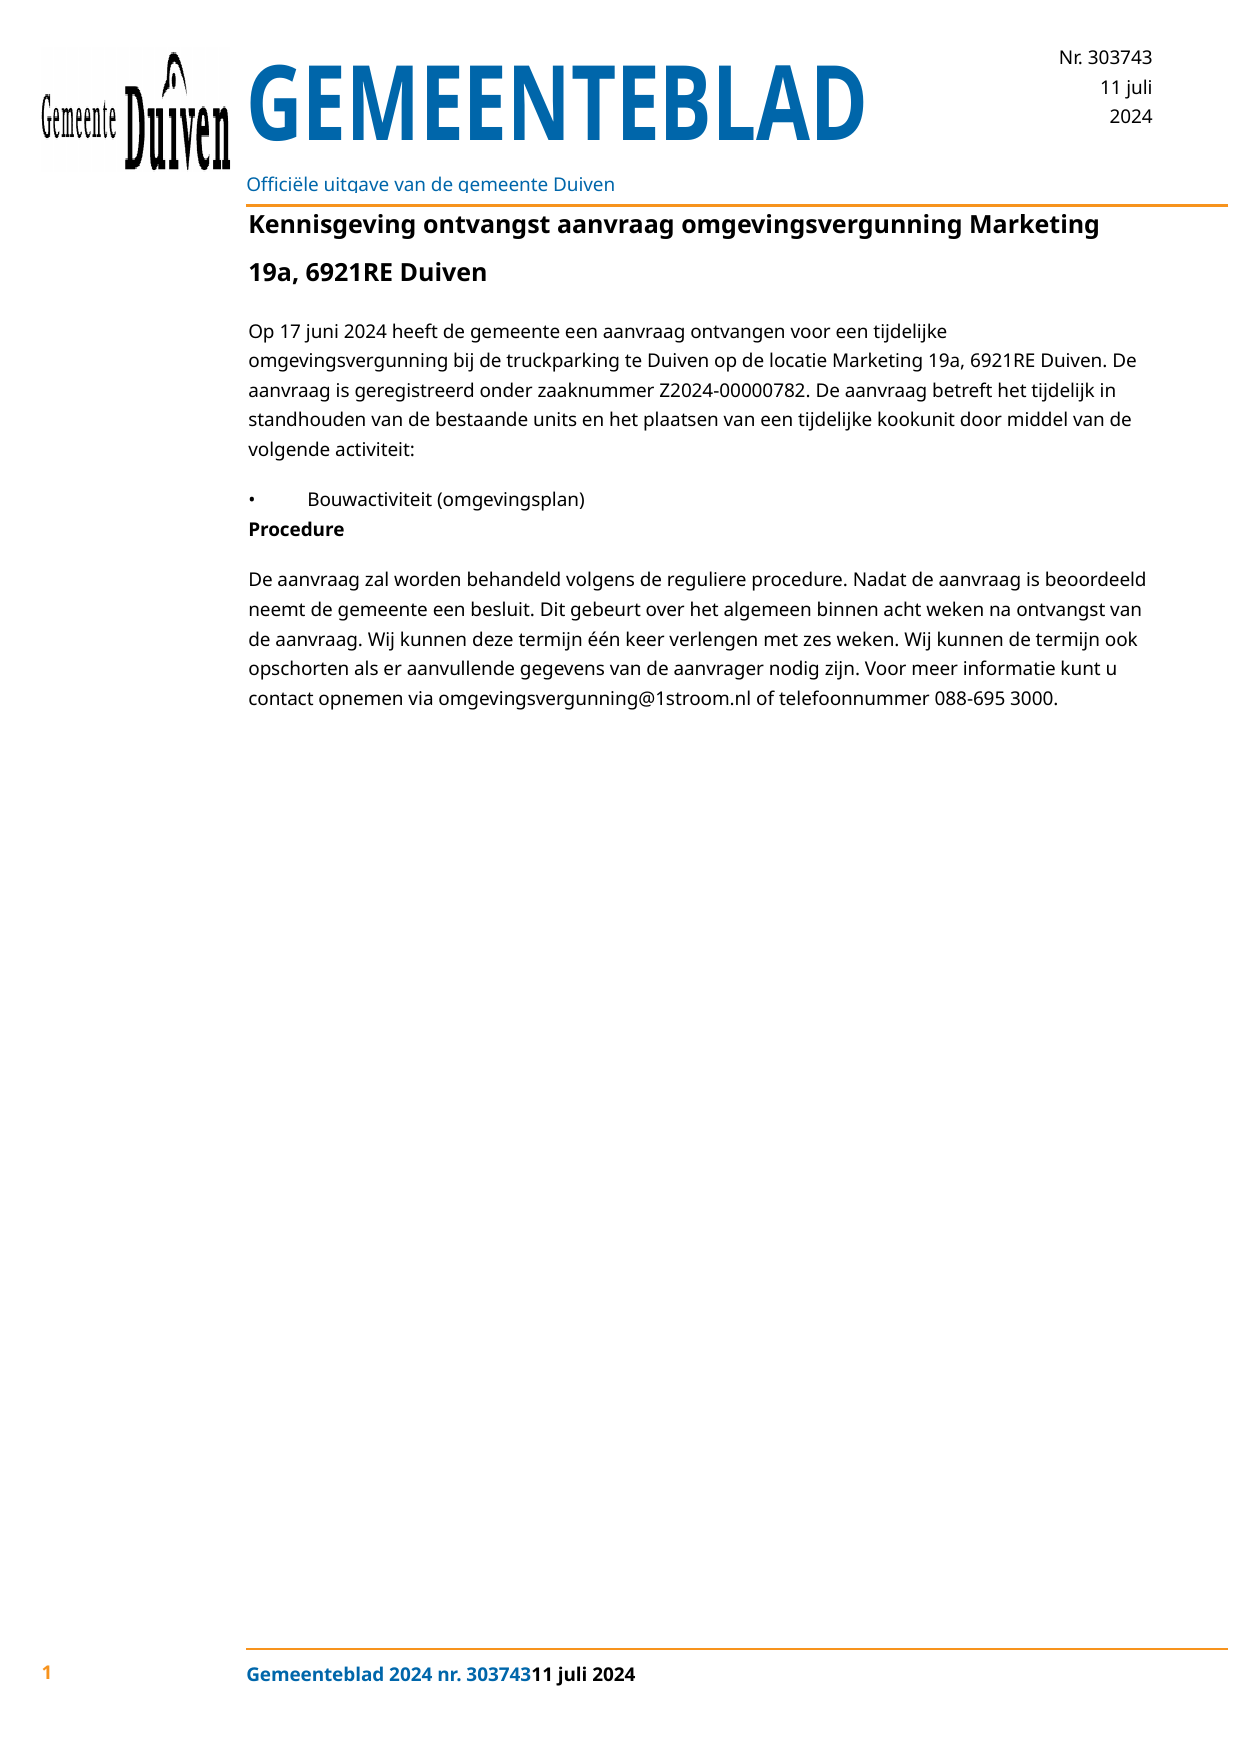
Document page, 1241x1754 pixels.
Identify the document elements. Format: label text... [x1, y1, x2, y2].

list Bouwactiviteit (omgevingsplan) [248, 487, 1152, 512]
text Op 17 juni 2024 heeft de gemeente een aanvraag ontvangen voor een tijdelijke omgevingsvergunning bij de truckparking te Duiven op de locatie Marketing 19a, 6921RE Duiven. De aanvraag is geregistreerd onder zaaknummer Z2024-00000782. De aanvraag betreft het tijdelijk in standhouden van de bestaande units en het plaatsen van een tijdelijke kookunit door middel van de volgende activiteit: [248, 318, 1152, 462]
picture [41, 47, 231, 172]
text Kennisgeving ontvangst aanvraag omgevingsvergunning Marketing 19a, 6921RE Duiven [248, 207, 1152, 288]
text Procedure [248, 516, 1152, 542]
text De aanvraag zal worden behandeld volgens de reguliere procedure. Nadat de aanvraag is beoordeeld neemt de gemeente een besluit. Dit gebeurt over het algemeen binnen acht weken na ontvangst van de aanvraag. Wij kunnen deze termijn één keer verlengen met zes weken. Wij kunnen de termijn ook opschorten als er aanvullende gegevens van de aanvrager nodig zijn. Voor meer informatie kunt u contact opnemen via omgevingsvergunning@1stroom.nl of telefoonnummer 088-695 3000. [248, 567, 1152, 711]
